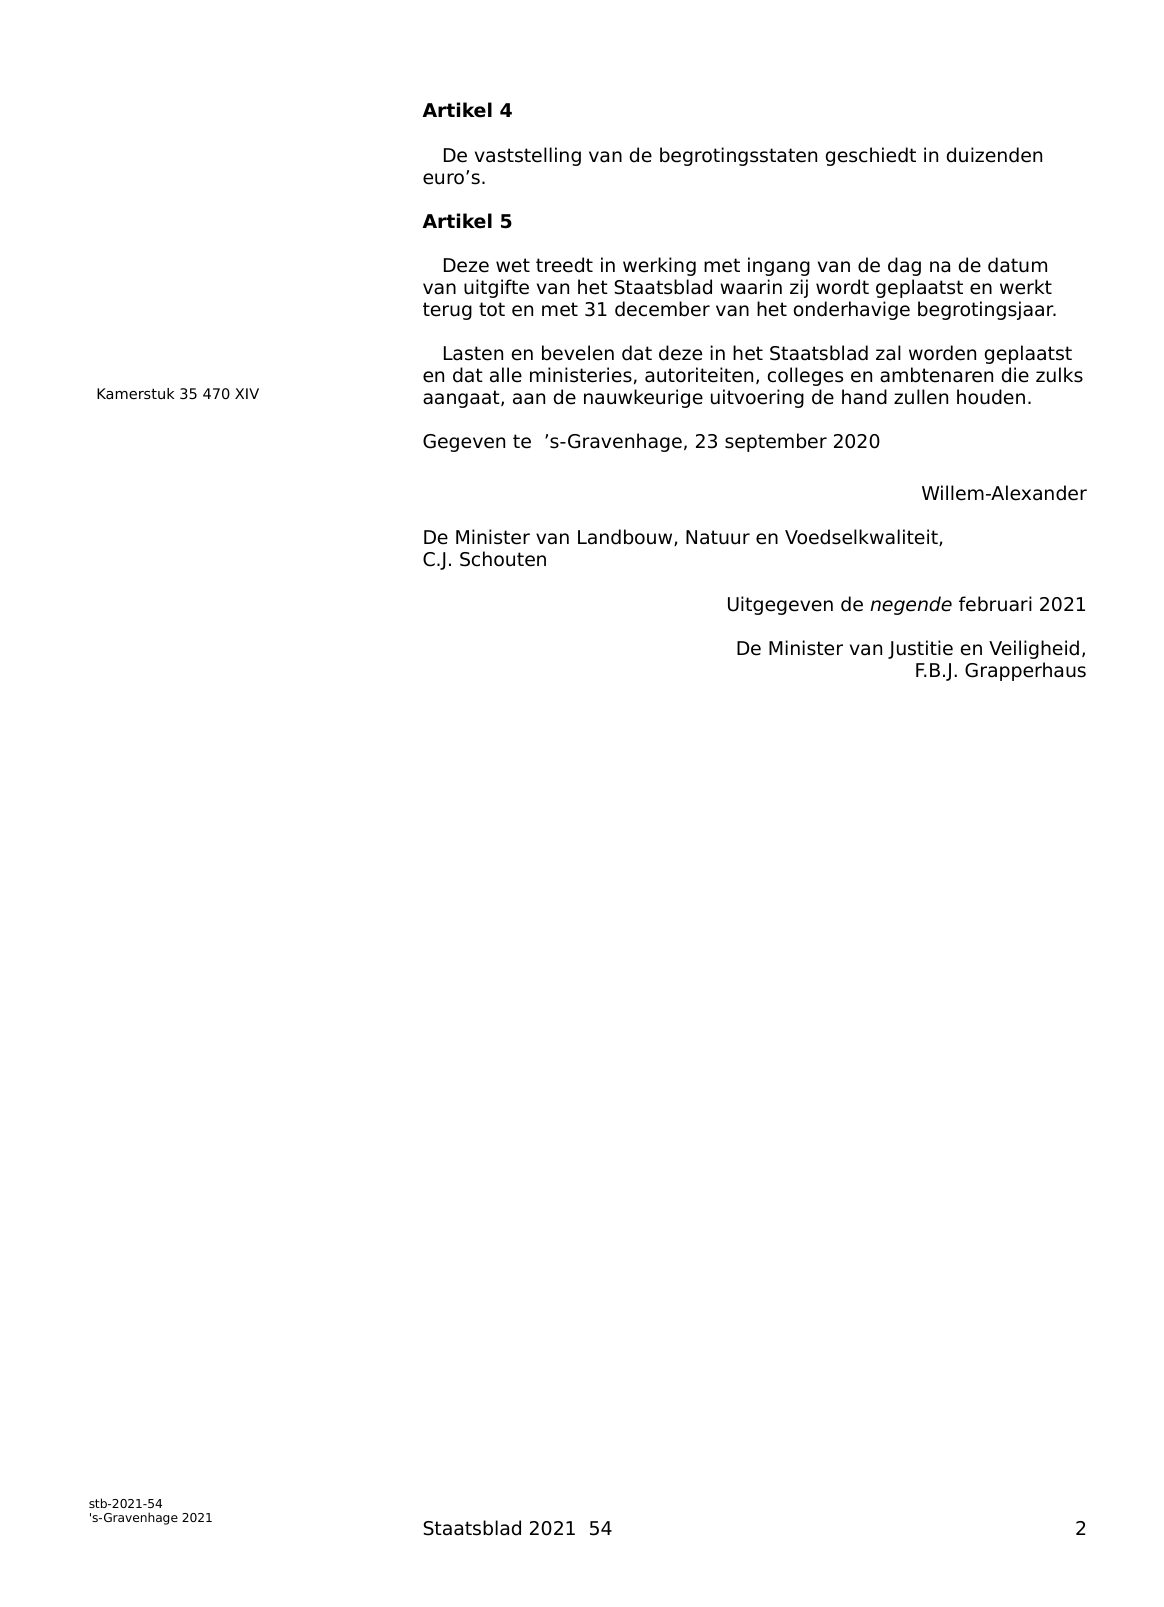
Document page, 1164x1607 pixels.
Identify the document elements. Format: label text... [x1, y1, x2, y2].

text stb-2021-54 [88, 1497, 323, 1511]
text De Minister van Landbouw, Natuur en Voedselkwaliteit, C.J. Schouten [422, 527, 1087, 571]
subtitle Artikel 4 [422, 100, 1087, 122]
subtitle Artikel 5 [422, 211, 1087, 233]
text Willem-Alexander [422, 483, 1087, 505]
text Deze wet treedt in werking met ingang van de dag na de datum van uitgifte van het Staatsblad waarin zij wordt geplaatst en werkt terug tot en met 31 december van het onderhavige begrotingsjaar. [422, 255, 1087, 321]
text Uitgegeven de negende februari 2021 [422, 593, 1087, 615]
text De vaststelling van de begrotingsstaten geschiedt in duizenden euro’s. [422, 144, 1087, 188]
text 's-Gravenhage 2021 [88, 1511, 323, 1525]
text Gegeven te ’s-Gravenhage, 23 september 2020 [422, 431, 1087, 453]
text Kamerstuk 35 470 XIV [77, 386, 396, 403]
text De Minister van Justitie en Veiligheid, F.B.J. Grapperhaus [422, 638, 1087, 682]
text Lasten en bevelen dat deze in het Staatsblad zal worden geplaatst en dat alle ministeries, autoriteiten, colleges en ambtenaren die zulks aangaat, aan de nauwkeurige uitvoering de hand zullen houden. [422, 343, 1087, 409]
